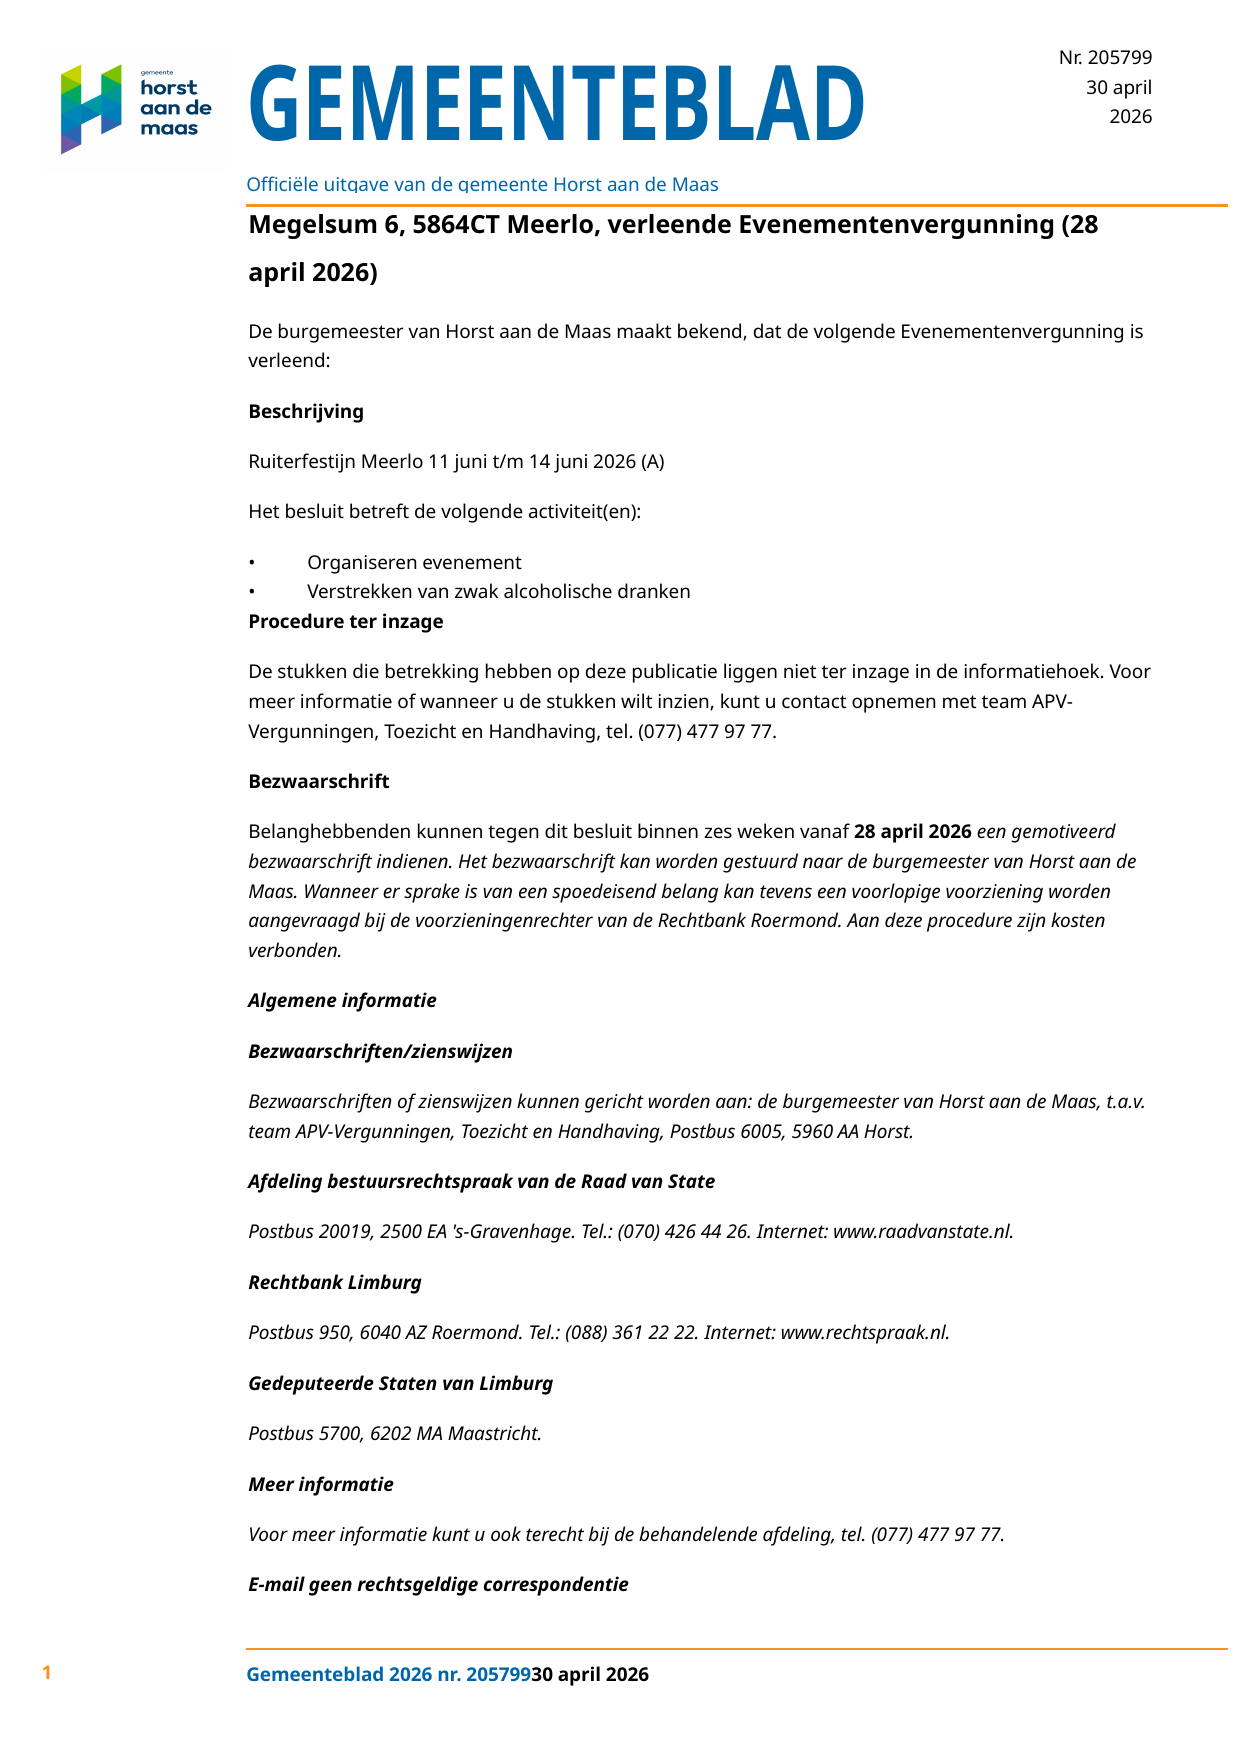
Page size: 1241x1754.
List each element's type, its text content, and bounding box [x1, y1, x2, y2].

text Belanghebbenden kunnen tegen dit besluit binnen zes weken vanaf 28 april 2026 een gemotiveerd bezwaarschrift indienen. Het bezwaarschrift kan worden gestuurd naar de burgemeester van Horst aan de Maas. Wanneer er sprake is van een spoedeisend belang kan tevens een voorlopige voorziening worden aangevraagd bij de voorzieningenrechter van de Rechtbank Roermond. Aan deze procedure zijn kosten verbonden. [248, 819, 1152, 963]
text Megelsum 6, 5864CT Meerlo, verleende Evenementenvergunning (28 april 2026) [248, 207, 1152, 288]
text Postbus 950, 6040 AZ Roermond. Tel.: (088) 361 22 22. Internet: www.rechtspraak.nl. [248, 1319, 1152, 1345]
text E-mail geen rechtsgeldige correspondentie [248, 1572, 1152, 1597]
text Gedeputeerde Staten van Limburg [248, 1370, 1152, 1396]
text Algemene informatie [248, 987, 1152, 1013]
text Bezwaarschrift [248, 768, 1152, 794]
text Afdeling bestuursrechtspraak van de Raad van State [248, 1168, 1152, 1194]
text Bezwaarschriften/zienswijzen [248, 1038, 1152, 1064]
text Procedure ter inzage [248, 608, 1152, 634]
text Bezwaarschriften of zienswijzen kunnen gericht worden aan: de burgemeester van Horst aan de Maas, t.a.v. team APV-Vergunningen, Toezicht en Handhaving, Postbus 6005, 5960 AA Horst. [248, 1088, 1152, 1144]
text Postbus 20019, 2500 EA 's-Gravenhage. Tel.: (070) 426 44 26. Internet: www.raadvanstate.nl. [248, 1219, 1152, 1244]
text Rechtbank Limburg [248, 1269, 1152, 1295]
text Voor meer informatie kunt u ook terecht bij de behandelende afdeling, tel. (077) 477 97 77. [248, 1521, 1152, 1547]
list Verstrekken van zwak alcoholische dranken [248, 579, 1152, 604]
list Organiseren evenement [248, 549, 1152, 575]
text Meer informatie [248, 1471, 1152, 1497]
text Postbus 5700, 6202 MA Maastricht. [248, 1420, 1152, 1446]
picture [41, 47, 231, 172]
text Ruiterfestijn Meerlo 11 juni t/m 14 juni 2026 (A) [248, 448, 1152, 474]
text De stukken die betrekking hebben op deze publicatie liggen niet ter inzage in de informatiehoek. Voor meer informatie of wanneer u de stukken wilt inzien, kunt u contact opnemen met team APV-Vergunningen, Toezicht en Handhaving, tel. (077) 477 97 77. [248, 659, 1152, 744]
text Beschrijving [248, 398, 1152, 424]
text Het besluit betreft de volgende activiteit(en): [248, 499, 1152, 524]
text De burgemeester van Horst aan de Maas maakt bekend, dat de volgende Evenementenvergunning is verleend: [248, 318, 1152, 373]
